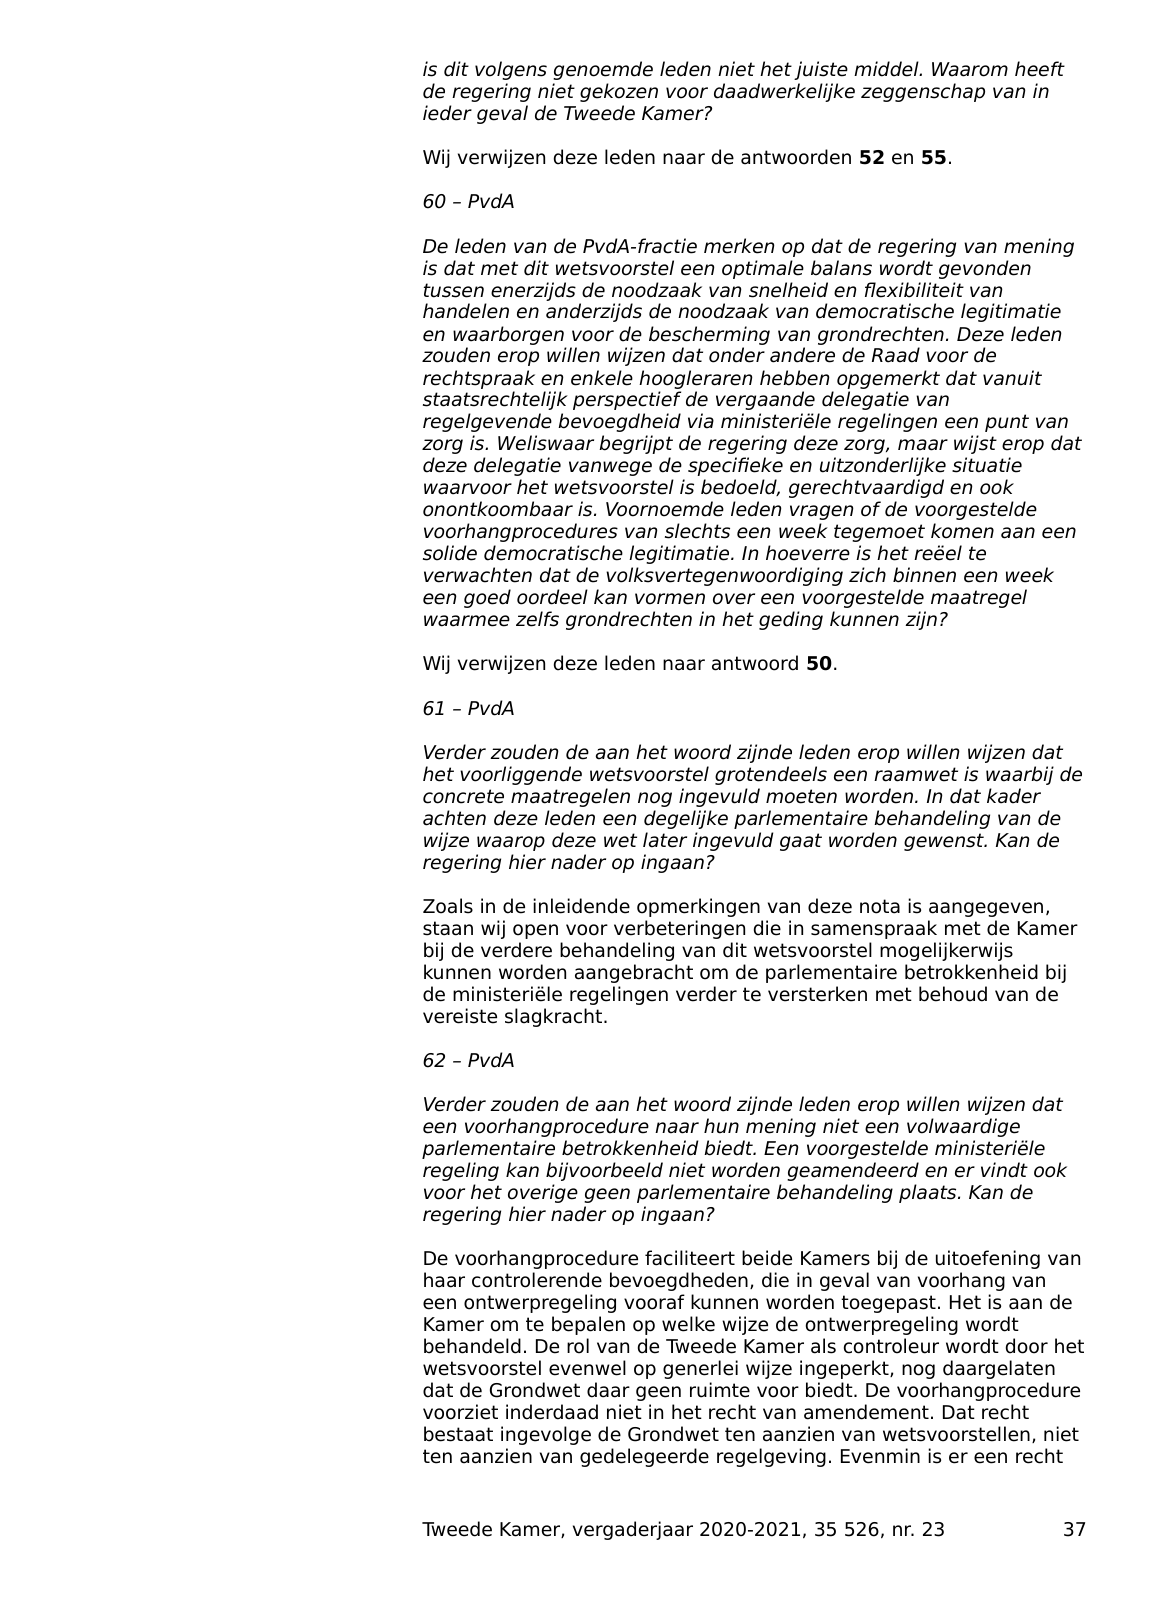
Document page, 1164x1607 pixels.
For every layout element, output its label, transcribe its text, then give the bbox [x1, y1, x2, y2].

subtitle 62 – PvdA [422, 1050, 1087, 1072]
text is dit volgens genoemde leden niet het juiste middel. Waarom heeft de regering niet gekozen voor daadwerkelijke zeggenschap van in ieder geval de Tweede Kamer? [422, 59, 1087, 125]
text Verder zouden de aan het woord zijnde leden erop willen wijzen dat een voorhangprocedure naar hun mening niet een volwaardige parlementaire betrokkenheid biedt. Een voorgestelde ministeriële regeling kan bijvoorbeeld niet worden geamendeerd en er vindt ook voor het overige geen parlementaire behandeling plaats. Kan de regering hier nader op ingaan? [422, 1094, 1087, 1226]
text De voorhangprocedure faciliteert beide Kamers bij de uitoefening van haar controlerende bevoegdheden, die in geval van voorhang van een ontwerpregeling vooraf kunnen worden toegepast. Het is aan de Kamer om te bepalen op welke wijze de ontwerpregeling wordt behandeld. De rol van de Tweede Kamer als controleur wordt door het wetsvoorstel evenwel op generlei wijze ingeperkt, nog daargelaten dat de Grondwet daar geen ruimte voor biedt. De voorhangprocedure voorziet inderdaad niet in het recht van amendement. Dat recht bestaat ingevolge de Grondwet ten aanzien van wetsvoorstellen, niet ten aanzien van gedelegeerde regelgeving. Evenmin is er een recht [422, 1248, 1087, 1468]
text De leden van de PvdA-fractie merken op dat de regering van mening is dat met dit wetsvoorstel een optimale balans wordt gevonden tussen enerzijds de noodzaak van snelheid en flexibiliteit van handelen en anderzijds de noodzaak van democratische legitimatie en waarborgen voor de bescherming van grondrechten. Deze leden zouden erop willen wijzen dat onder andere de Raad voor de rechtspraak en enkele hoogleraren hebben opgemerkt dat vanuit staatsrechtelijk perspectief de vergaande delegatie van regelgevende bevoegdheid via ministeriële regelingen een punt van zorg is. Weliswaar begrijpt de regering deze zorg, maar wijst erop dat deze delegatie vanwege de specifieke en uitzonderlijke situatie waarvoor het wetsvoorstel is bedoeld, gerechtvaardigd en ook onontkoombaar is. Voornoemde leden vragen of de voorgestelde voorhangprocedures van slechts een week tegemoet komen aan een solide democratische legitimatie. In hoeverre is het reëel te verwachten dat de volksvertegenwoordiging zich binnen een week een goed oordeel kan vormen over een voorgestelde maatregel waarmee zelfs grondrechten in het geding kunnen zijn? [422, 236, 1087, 631]
subtitle 61 – PvdA [422, 697, 1087, 719]
text Wij verwijzen deze leden naar de antwoorden 52 en 55. [422, 147, 1087, 169]
text Wij verwijzen deze leden naar antwoord 50. [422, 653, 1087, 675]
text Verder zouden de aan het woord zijnde leden erop willen wijzen dat het voorliggende wetsvoorstel grotendeels een raamwet is waarbij de concrete maatregelen nog ingevuld moeten worden. In dat kader achten deze leden een degelijke parlementaire behandeling van de wijze waarop deze wet later ingevuld gaat worden gewenst. Kan de regering hier nader op ingaan? [422, 742, 1087, 873]
text Zoals in de inleidende opmerkingen van deze nota is aangegeven, staan wij open voor verbeteringen die in samenspraak met de Kamer bij de verdere behandeling van dit wetsvoorstel mogelijkerwijs kunnen worden aangebracht om de parlementaire betrokkenheid bij de ministeriële regelingen verder te versterken met behoud van de vereiste slagkracht. [422, 896, 1087, 1028]
subtitle 60 – PvdA [422, 191, 1087, 213]
